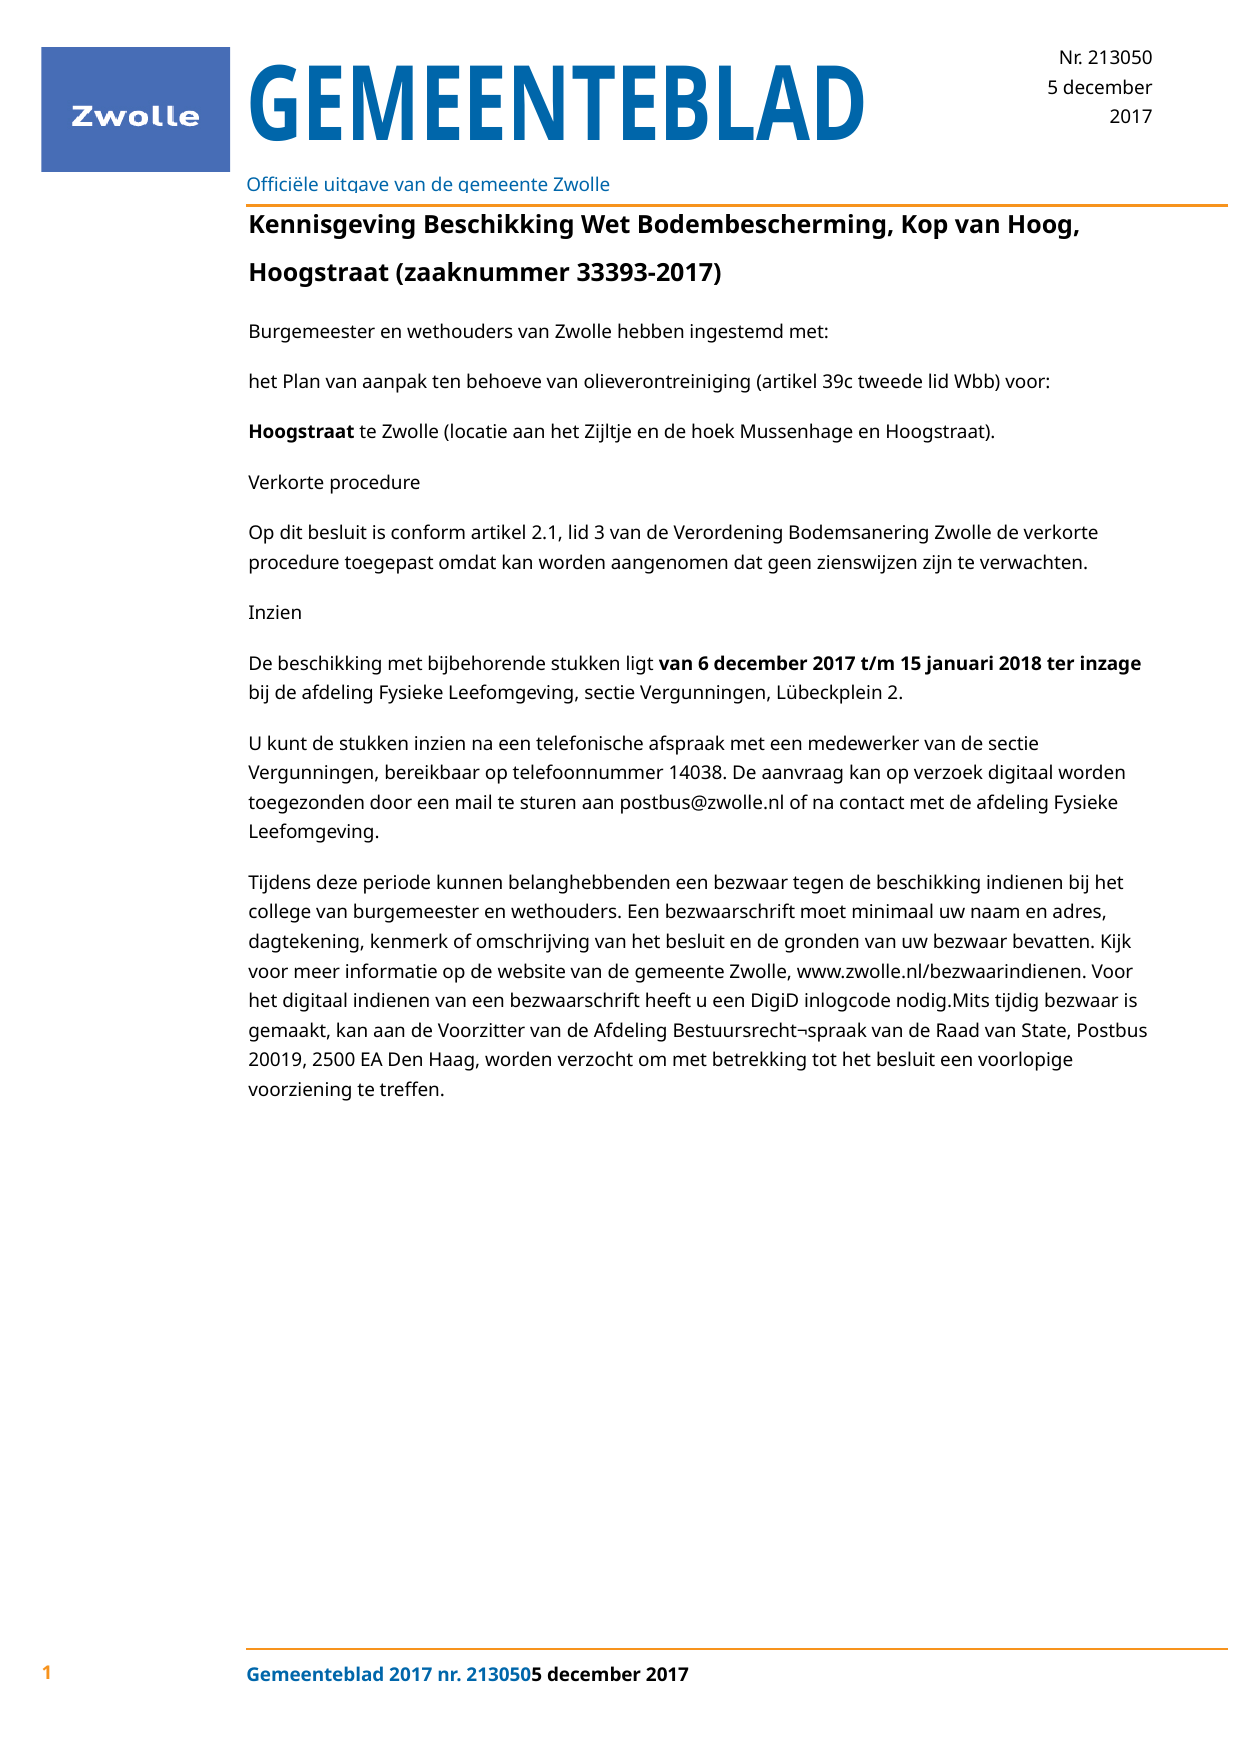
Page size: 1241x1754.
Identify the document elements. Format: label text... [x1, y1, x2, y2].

text Hoogstraat te Zwolle (locatie aan het Zijltje en de hoek Mussenhage en Hoogstraat). [248, 419, 1152, 444]
text Burgemeester en wethouders van Zwolle hebben ingestemd met: [248, 318, 1152, 344]
text het Plan van aanpak ten behoeve van olieverontreiniging (artikel 39c tweede lid Wbb) voor: [248, 368, 1152, 394]
text Tijdens deze periode kunnen belanghebbenden een bezwaar tegen de beschikking indienen bij het college van burgemeester en wethouders. Een bezwaarschrift moet minimaal uw naam en adres, dagtekening, kenmerk of omschrijving van het besluit en de gronden van uw bezwaar bevatten. Kijk voor meer informatie op de website van de gemeente Zwolle, www.zwolle.nl/bezwaarindienen. Voor het digitaal indienen van een bezwaarschrift heeft u een DigiD inlogcode nodig.Mits tijdig bezwaar is gemaakt, kan aan de Voorzitter van de Afdeling Bestuursrecht¬spraak van de Raad van State, Postbus 20019, 2500 EA Den Haag, worden verzocht om met betrekking tot het besluit een voorlopige voorziening te treffen. [248, 869, 1152, 1102]
text U kunt de stukken inzien na een telefonische afspraak met een medewerker van de sectie Vergunningen, bereikbaar op telefoonnummer 14038. De aanvraag kan op verzoek digitaal worden toegezonden door een mail te sturen aan postbus@zwolle.nl of na contact met de afdeling Fysieke Leefomgeving. [248, 730, 1152, 844]
text Op dit besluit is conform artikel 2.1, lid 3 van de Verordening Bodemsanering Zwolle de verkorte procedure toegepast omdat kan worden aangenomen dat geen zienswijzen zijn te verwachten. [248, 519, 1152, 575]
picture [41, 47, 231, 172]
text Kennisgeving Beschikking Wet Bodembescherming, Kop van Hoog, Hoogstraat (zaaknummer 33393-2017) [248, 207, 1152, 288]
text De beschikking met bijbehorende stukken ligt van 6 december 2017 t/m 15 januari 2018 ter inzage bij de afdeling Fysieke Leefomgeving, sectie Vergunningen, Lübeckplein 2. [248, 650, 1152, 705]
text Inzien [248, 599, 1152, 625]
text Verkorte procedure [248, 469, 1152, 495]
